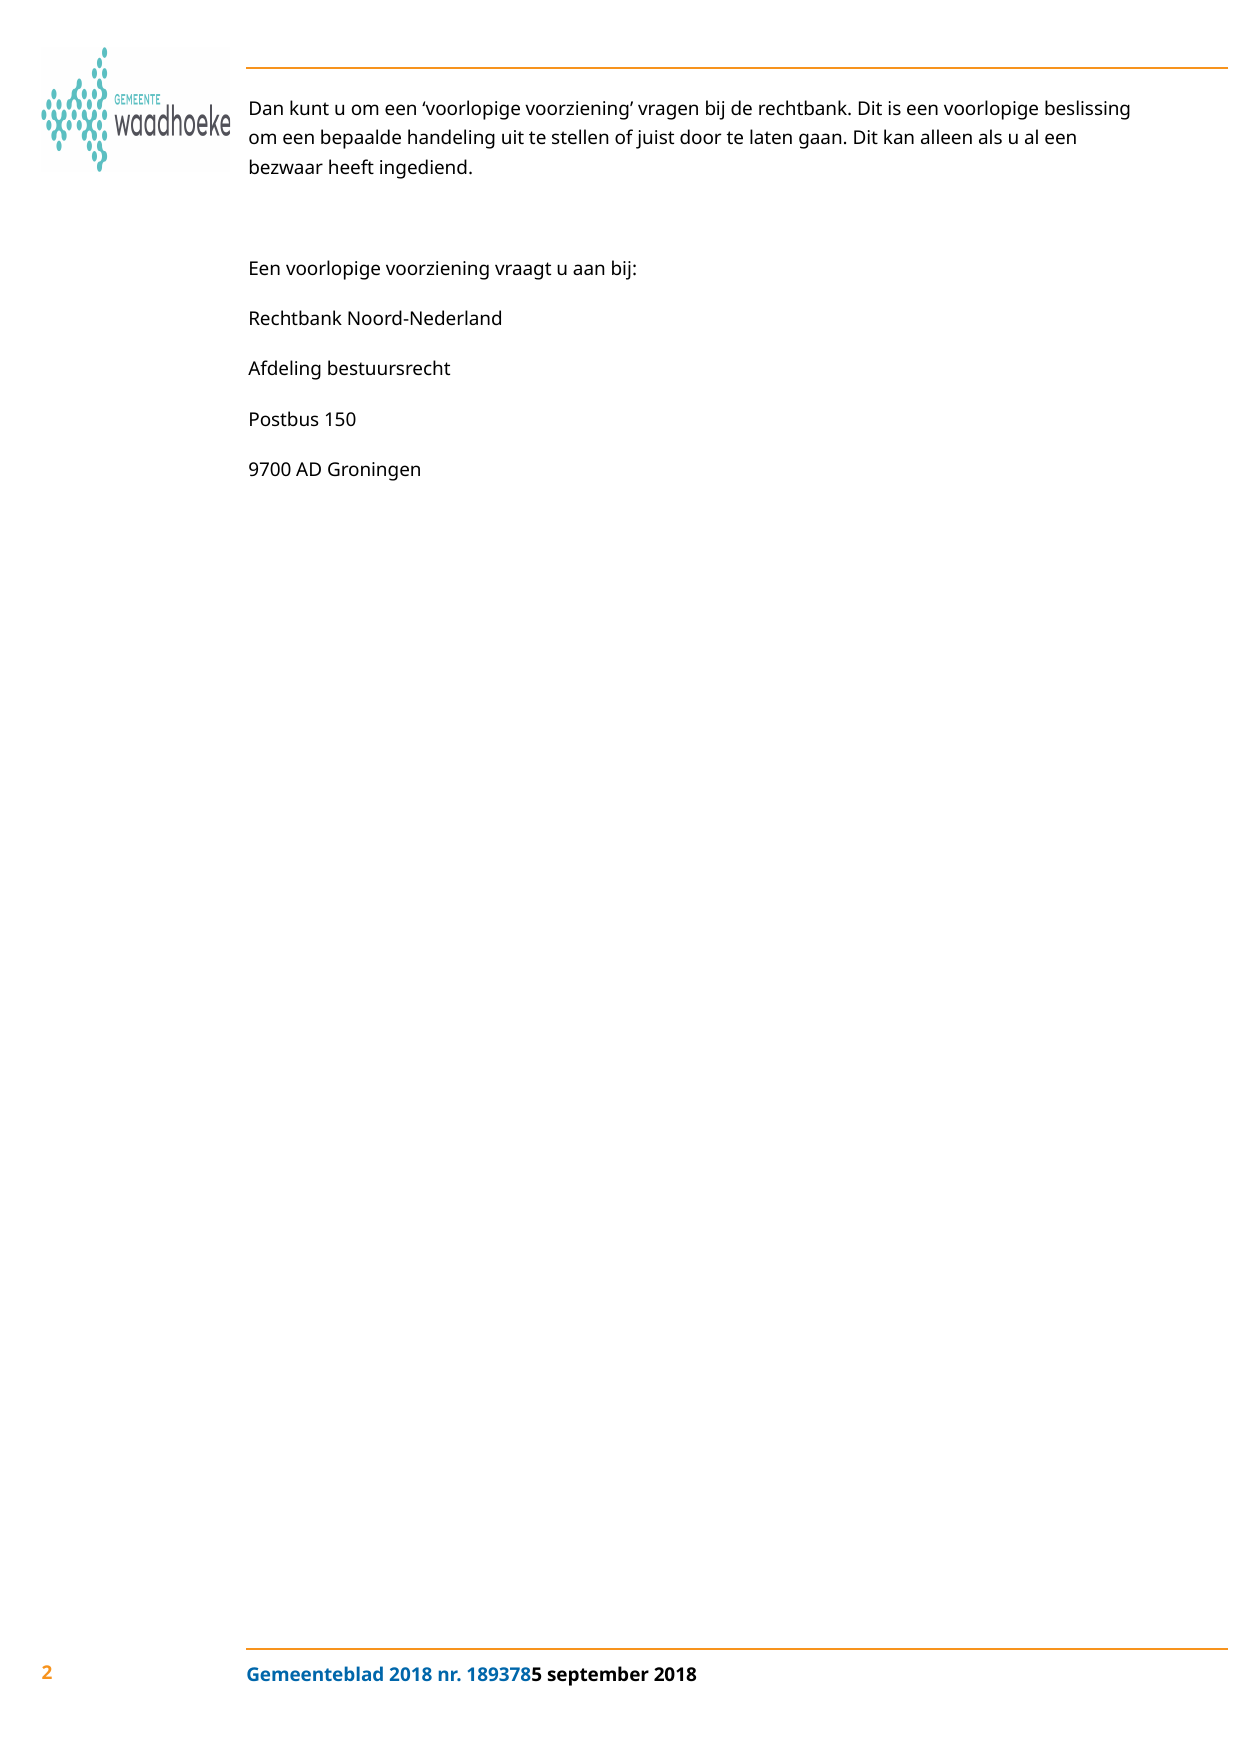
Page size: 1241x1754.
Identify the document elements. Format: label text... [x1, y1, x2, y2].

picture [41, 47, 231, 172]
text Dan kunt u om een ‘voorlopige voorziening’ vragen bij de rechtbank. Dit is een voorlopige beslissing om een bepaalde handeling uit te stellen of juist door te laten gaan. Dit kan alleen als u al een bezwaar heeft ingediend. [248, 95, 1152, 180]
text Postbus 150 [248, 406, 1152, 432]
text Een voorlopige voorziening vraagt u aan bij: [248, 255, 1152, 281]
text Rechtbank Noord-Nederland [248, 305, 1152, 331]
text 9700 AD Groningen [248, 456, 1152, 482]
text Afdeling bestuursrecht [248, 356, 1152, 381]
